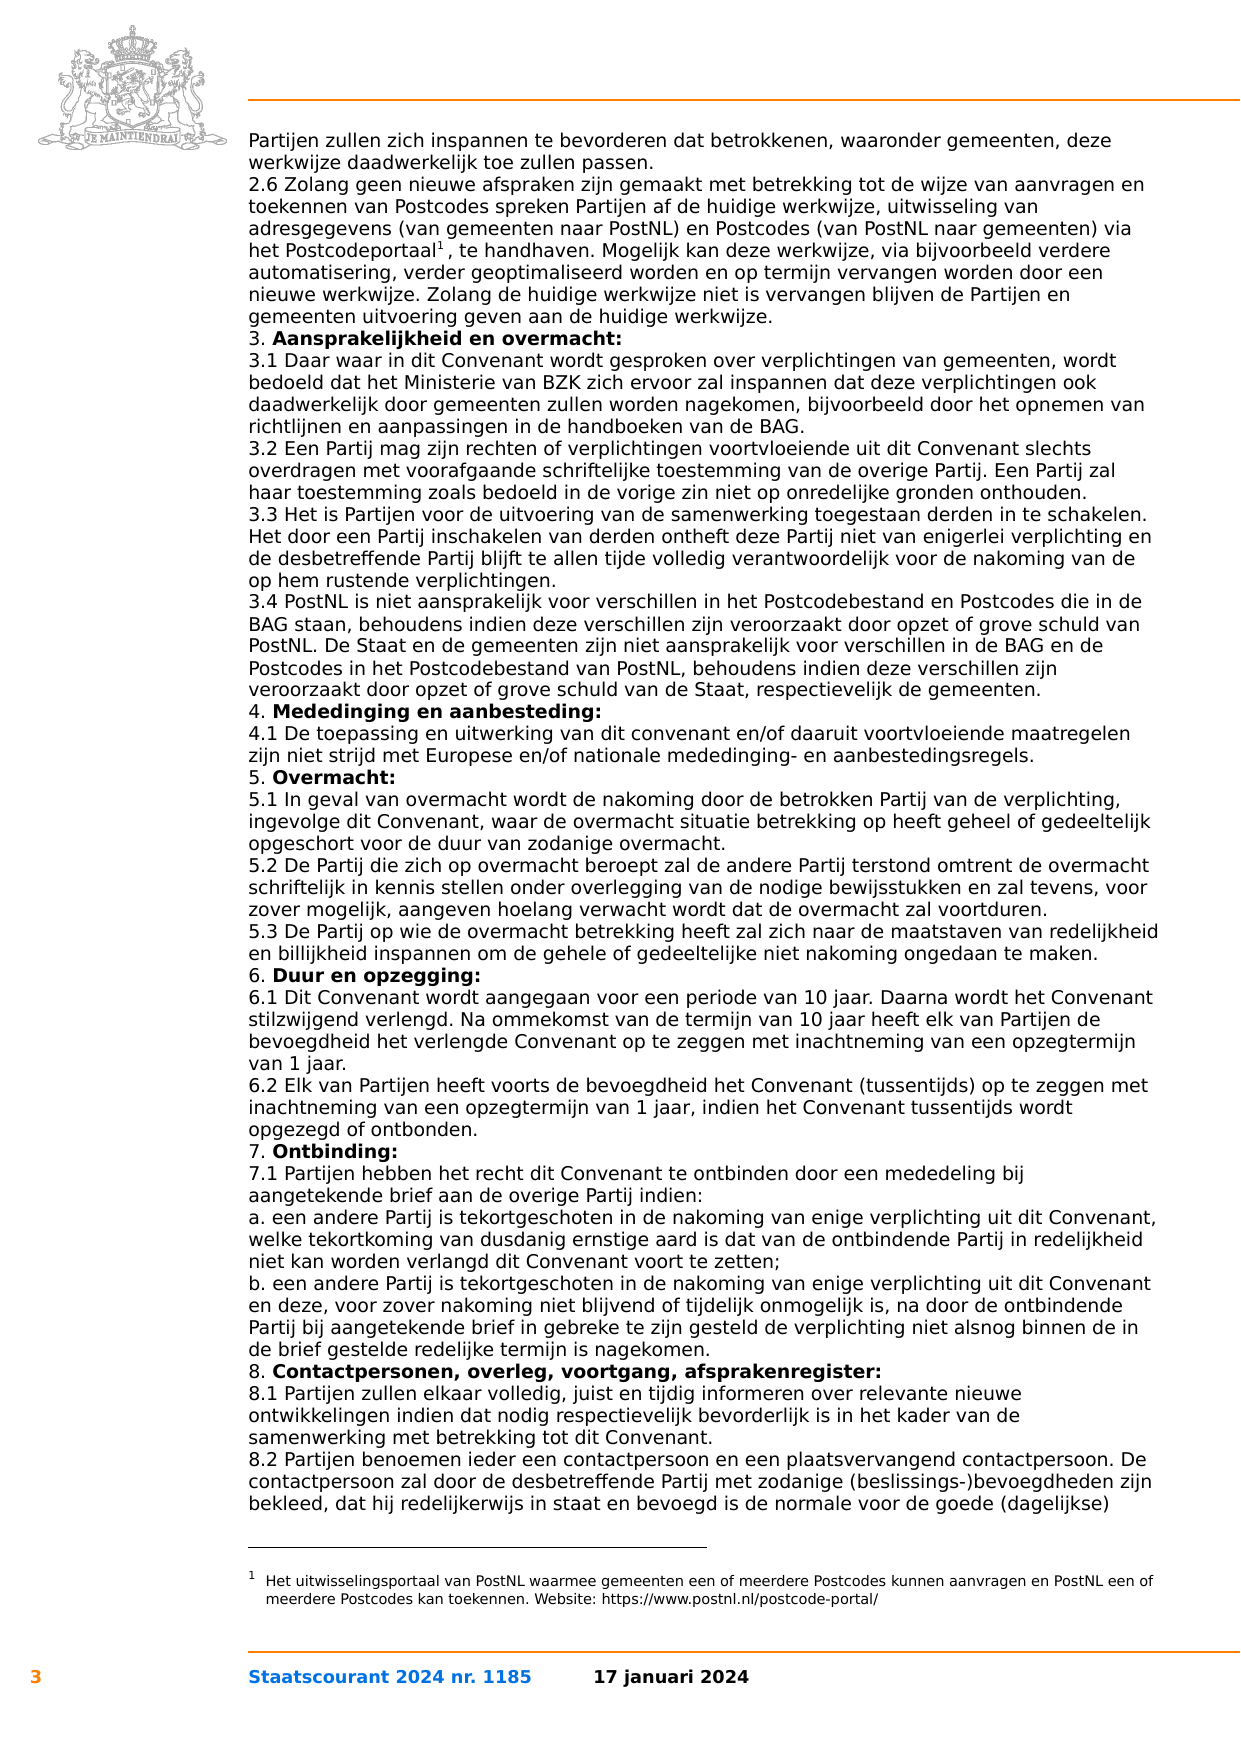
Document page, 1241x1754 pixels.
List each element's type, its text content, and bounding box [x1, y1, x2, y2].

text 2.6 Zolang geen nieuwe afspraken zijn gemaakt met betrekking tot de wijze van aanvragen en toekennen van Postcodes spreken Partijen af de huidige werkwijze, uitwisseling van adresgegevens (van gemeenten naar PostNL) en Postcodes (van PostNL naar gemeenten) via het Postcodeportaal, te handhaven. Mogelijk kan deze werkwijze, via bijvoorbeeld verdere automatisering, verder geoptimaliseerd worden en op termijn vervangen worden door een nieuwe werkwijze. Zolang de huidige werkwijze niet is vervangen blijven de Partijen en gemeenten uitvoering geven aan de huidige werkwijze. [248, 174, 1163, 328]
text 3.2 Een Partij mag zijn rechten of verplichtingen voortvloeiende uit dit Convenant slechts overdragen met voorafgaande schriftelijke toestemming van de overige Partij. Een Partij zal haar toestemming zoals bedoeld in de vorige zin niet op onredelijke gronden onthouden. [248, 438, 1163, 503]
picture [38, 25, 227, 150]
text 5. Overmacht: [248, 767, 1163, 789]
text Het uitwisselingsportaal van PostNL waarmee gemeenten een of meerdere Postcodes kunnen aanvragen en PostNL een of meerdere Postcodes kan toekennen. Website: https://www.postnl.nl/postcode-portal/ [248, 1569, 1163, 1608]
text 5.2 De Partij die zich op overmacht beroept zal de andere Partij terstond omtrent de overmacht schriftelijk in kennis stellen onder overlegging van de nodige bewijsstukken en zal tevens, voor zover mogelijk, aangeven hoelang verwacht wordt dat de overmacht zal voortduren. [248, 855, 1163, 921]
text 8.1 Partijen zullen elkaar volledig, juist en tijdig informeren over relevante nieuwe ontwikkelingen indien dat nodig respectievelijk bevorderlijk is in het kader van de samenwerking met betrekking tot dit Convenant. [248, 1383, 1163, 1449]
text 8. Contactpersonen, overleg, voortgang, afsprakenregister: [248, 1361, 1163, 1383]
text 4. Mededinging en aanbesteding: [248, 701, 1163, 723]
text Partijen zullen zich inspannen te bevorderen dat betrokkenen, waaronder gemeenten, deze werkwijze daadwerkelijk toe zullen passen. [248, 130, 1163, 174]
text a. een andere Partij is tekortgeschoten in de nakoming van enige verplichting uit dit Convenant, welke tekortkoming van dusdanig ernstige aard is dat van de ontbindende Partij in redelijkheid niet kan worden verlangd dit Convenant voort te zetten; [248, 1207, 1163, 1273]
text 3. Aansprakelijkheid en overmacht: [248, 328, 1163, 350]
text 7. Ontbinding: [248, 1141, 1163, 1163]
text 5.3 De Partij op wie de overmacht betrekking heeft zal zich naar de maatstaven van redelijkheid en billijkheid inspannen om de gehele of gedeeltelijke niet nakoming ongedaan te maken. [248, 921, 1163, 965]
text 5.1 In geval van overmacht wordt de nakoming door de betrokken Partij van de verplichting, ingevolge dit Convenant, waar de overmacht situatie betrekking op heeft geheel of gedeeltelijk opgeschort voor de duur van zodanige overmacht. [248, 789, 1163, 855]
text 6.2 Elk van Partijen heeft voorts de bevoegdheid het Convenant (tussentijds) op te zeggen met inachtneming van een opzegtermijn van 1 jaar, indien het Convenant tussentijds wordt opgezegd of ontbonden. [248, 1075, 1163, 1141]
text b. een andere Partij is tekortgeschoten in de nakoming van enige verplichting uit dit Convenant en deze, voor zover nakoming niet blijvend of tijdelijk onmogelijk is, na door de ontbindende Partij bij aangetekende brief in gebreke te zijn gesteld de verplichting niet alsnog binnen de in de brief gestelde redelijke termijn is nagekomen. [248, 1273, 1163, 1361]
text 3.4 PostNL is niet aansprakelijk voor verschillen in het Postcodebestand en Postcodes die in de BAG staan, behoudens indien deze verschillen zijn veroorzaakt door opzet of grove schuld van PostNL. De Staat en de gemeenten zijn niet aansprakelijk voor verschillen in de BAG en de Postcodes in het Postcodebestand van PostNL, behoudens indien deze verschillen zijn veroorzaakt door opzet of grove schuld van de Staat, respectievelijk de gemeenten. [248, 591, 1163, 701]
text 3.1 Daar waar in dit Convenant wordt gesproken over verplichtingen van gemeenten, wordt bedoeld dat het Ministerie van BZK zich ervoor zal inspannen dat deze verplichtingen ook daadwerkelijk door gemeenten zullen worden nagekomen, bijvoorbeeld door het opnemen van richtlijnen en aanpassingen in de handboeken van de BAG. [248, 350, 1163, 438]
text 7.1 Partijen hebben het recht dit Convenant te ontbinden door een mededeling bij aangetekende brief aan de overige Partij indien: [248, 1163, 1163, 1207]
text 8.2 Partijen benoemen ieder een contactpersoon en een plaatsvervangend contactpersoon. De contactpersoon zal door de desbetreffende Partij met zodanige (beslissings-)bevoegdheden zijn bekleed, dat hij redelijkerwijs in staat en bevoegd is de normale voor de goede (dagelijkse) [248, 1449, 1163, 1514]
text 4.1 De toepassing en uitwerking van dit convenant en/of daaruit voortvloeiende maatregelen zijn niet strijd met Europese en/of nationale mededinging- en aanbestedingsregels. [248, 723, 1163, 767]
text 6.1 Dit Convenant wordt aangegaan voor een periode van 10 jaar. Daarna wordt het Convenant stilzwijgend verlengd. Na ommekomst van de termijn van 10 jaar heeft elk van Partijen de bevoegdheid het verlengde Convenant op te zeggen met inachtneming van een opzegtermijn van 1 jaar. [248, 987, 1163, 1075]
text 6. Duur en opzegging: [248, 965, 1163, 987]
text 3.3 Het is Partijen voor de uitvoering van de samenwerking toegestaan derden in te schakelen. Het door een Partij inschakelen van derden ontheft deze Partij niet van enigerlei verplichting en de desbetreffende Partij blijft te allen tijde volledig verantwoordelijk voor de nakoming van de op hem rustende verplichtingen. [248, 503, 1163, 591]
